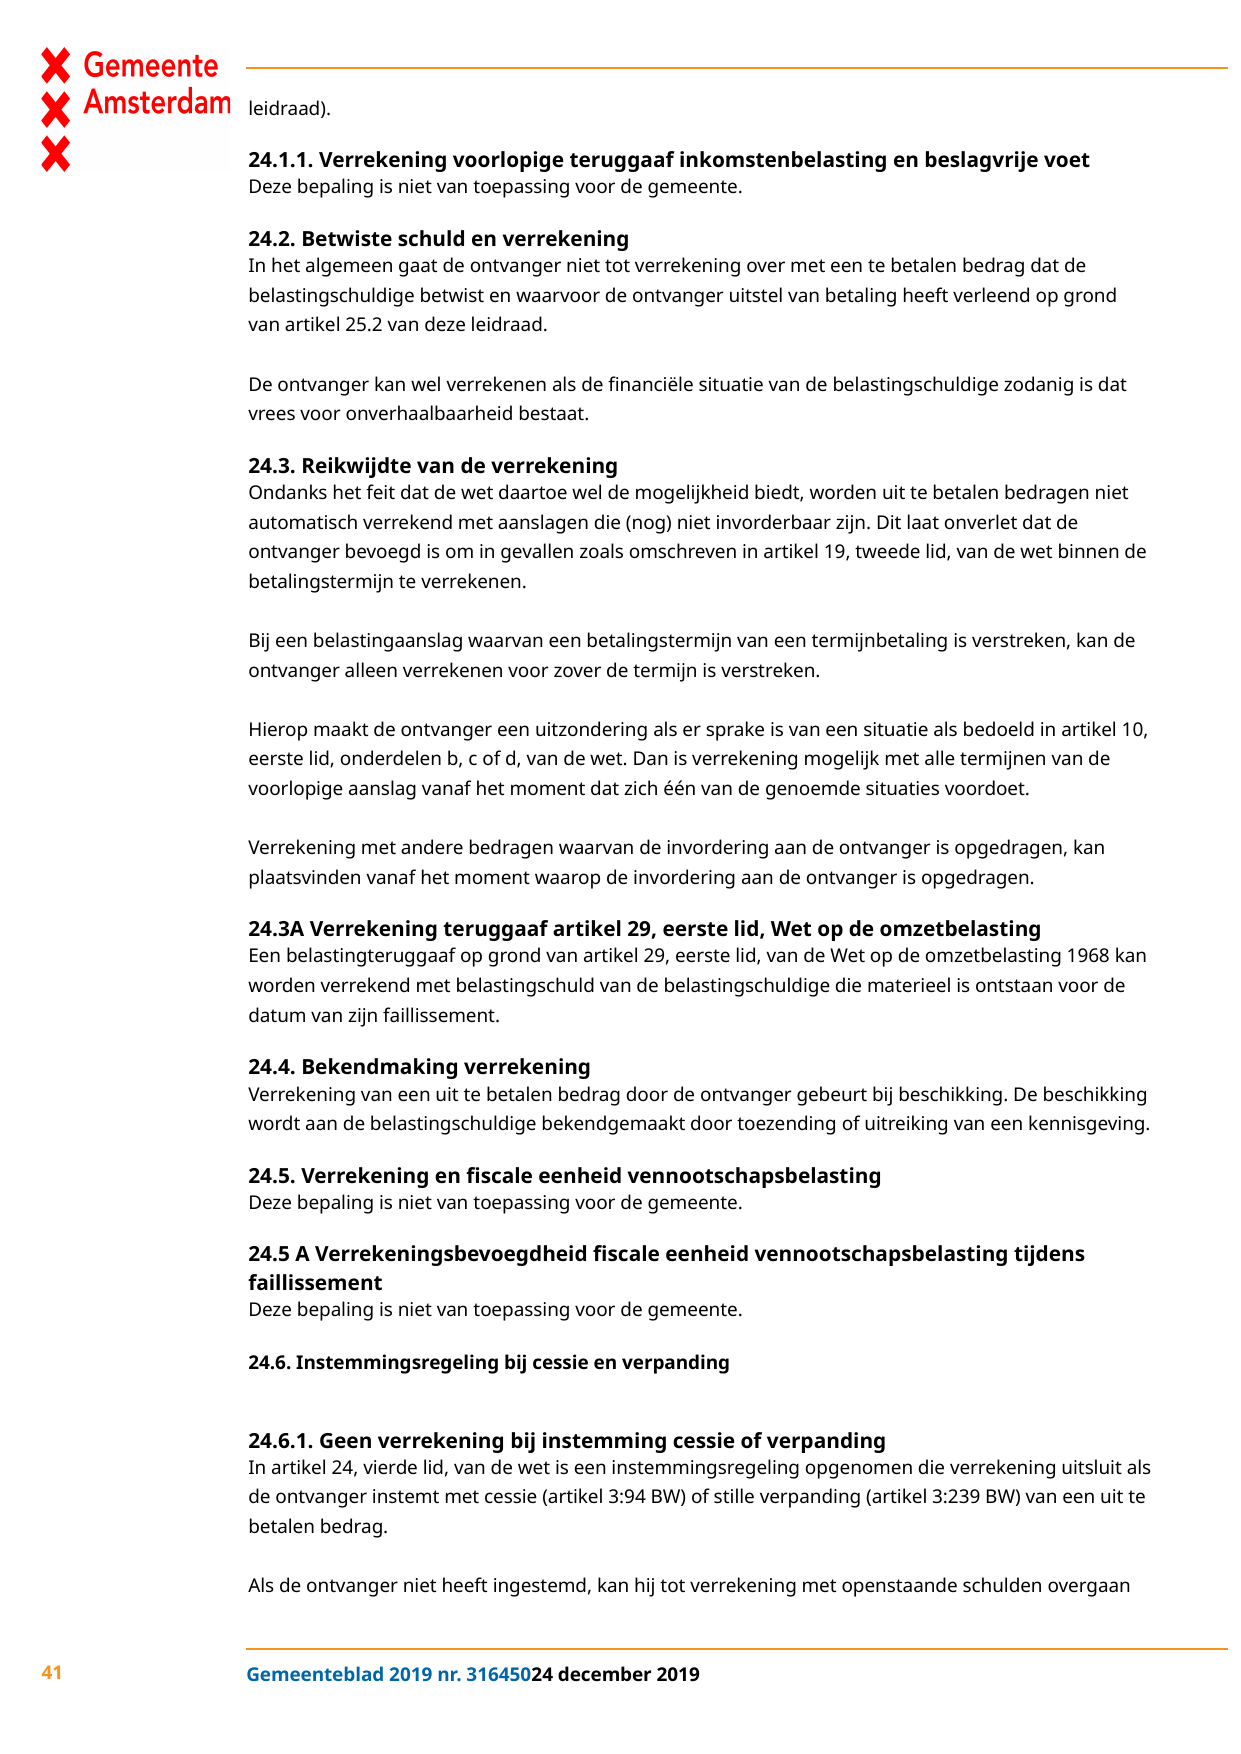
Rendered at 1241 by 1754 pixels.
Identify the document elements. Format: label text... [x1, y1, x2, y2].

text Als de ontvanger niet heeft ingestemd, kan hij tot verrekening met openstaande schulden overgaan [248, 1572, 1152, 1598]
text 24.1.1. Verrekening voorlopige teruggaaf inkomstenbelasting en beslagvrije voet [248, 145, 1152, 174]
text Verrekening van een uit te betalen bedrag door de ontvanger gebeurt bij beschikking. De beschikking wordt aan de belastingschuldige bekendgemaakt door toezending of uitreiking van een kennisgeving. [248, 1081, 1152, 1136]
text Deze bepaling is niet van toepassing voor de gemeente. [248, 174, 1152, 199]
text 24.6. Instemmingsregeling bij cessie en verpanding [248, 1347, 1152, 1375]
text Bij een belastingaanslag waarvan een betalingstermijn van een termijnbetaling is verstreken, kan de ontvanger alleen verrekenen voor zover de termijn is verstreken. [248, 627, 1152, 682]
text Een belastingteruggaaf op grond van artikel 29, eerste lid, van de Wet op de omzetbelasting 1968 kan worden verrekend met belastingschuld van de belastingschuldige die materieel is ontstaan voor de datum van zijn faillissement. [248, 943, 1152, 1028]
text 24.5. Verrekening en fiscale eenheid vennootschapsbelasting [248, 1161, 1152, 1189]
text Deze bepaling is niet van toepassing voor de gemeente. [248, 1189, 1152, 1215]
text 24.2. Betwiste schuld en verrekening [248, 224, 1152, 252]
text Deze bepaling is niet van toepassing voor de gemeente. [248, 1296, 1152, 1322]
text Ondanks het feit dat de wet daartoe wel de mogelijkheid biedt, worden uit te betalen bedragen niet automatisch verrekend met aanslagen die (nog) niet invorderbaar zijn. Dit laat onverlet dat de ontvanger bevoegd is om in gevallen zoals omschreven in artikel 19, tweede lid, van de wet binnen de betalingstermijn te verrekenen. [248, 479, 1152, 594]
text In het algemeen gaat de ontvanger niet tot verrekening over met een te betalen bedrag dat de belastingschuldige betwist en waarvoor de ontvanger uitstel van betaling heeft verleend op grond van artikel 25.2 van deze leidraad. [248, 252, 1152, 337]
text 24.4. Bekendmaking verrekening [248, 1052, 1152, 1081]
text Verrekening met andere bedragen waarvan de invordering aan de ontvanger is opgedragen, kan plaatsvinden vanaf het moment waarop de invordering aan de ontvanger is opgedragen. [248, 834, 1152, 889]
text leidraad). [248, 95, 1152, 121]
text 24.6.1. Geen verrekening bij instemming cessie of verpanding [248, 1426, 1152, 1454]
text 24.3A Verrekening teruggaaf artikel 29, eerste lid, Wet op de omzetbelasting [248, 914, 1152, 943]
text De ontvanger kan wel verrekenen als de financiële situatie van de belastingschuldige zodanig is dat vrees voor onverhaalbaarheid bestaat. [248, 371, 1152, 426]
text 24.5 A Verrekeningsbevoegdheid fiscale eenheid vennootschapsbelasting tijdens faillissement [248, 1239, 1152, 1296]
text In artikel 24, vierde lid, van de wet is een instemmingsregeling opgenomen die verrekening uitsluit als de ontvanger instemt met cessie (artikel 3:94 BW) of stille verpanding (artikel 3:239 BW) van een uit te betalen bedrag. [248, 1454, 1152, 1539]
text 24.3. Reikwijdte van de verrekening [248, 451, 1152, 479]
text Hierop maakt de ontvanger een uitzondering als er sprake is van een situatie als bedoeld in artikel 10, eerste lid, onderdelen b, c of d, van de wet. Dan is verrekening mogelijk met alle termijnen van de voorlopige aanslag vanaf het moment dat zich één van de genoemde situaties voordoet. [248, 716, 1152, 801]
picture [41, 47, 231, 172]
